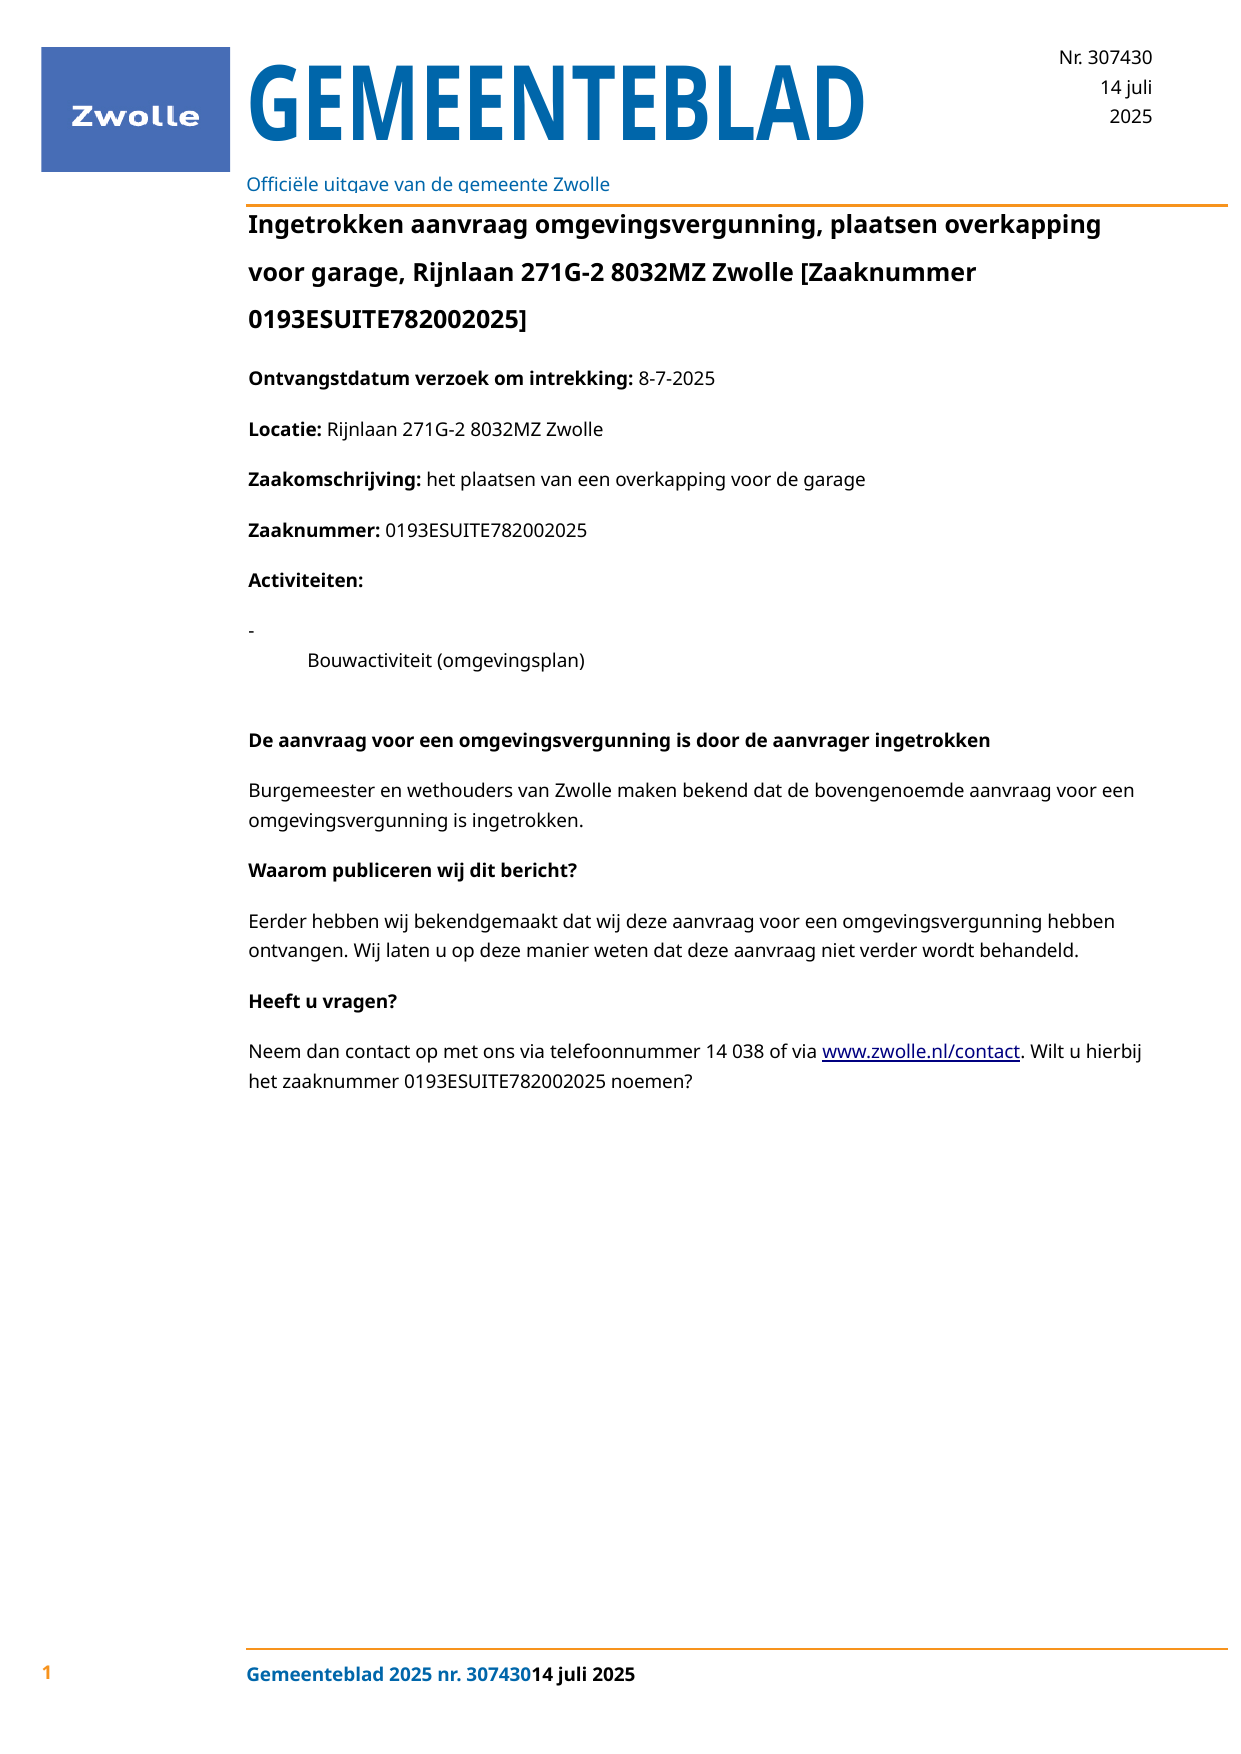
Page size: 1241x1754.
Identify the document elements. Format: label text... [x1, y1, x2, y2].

picture [41, 47, 231, 172]
text Eerder hebben wij bekendgemaakt dat wij deze aanvraag voor een omgevingsvergunning hebben ontvangen. Wij laten u op deze manier weten dat deze aanvraag niet verder wordt behandeld. [248, 908, 1152, 963]
text Neem dan contact op met ons via telefoonnummer 14 038 of via www.zwolle.nl/contact. Wilt u hierbij het zaaknummer 0193ESUITE782002025 noemen? [248, 1038, 1152, 1094]
text Heeft u vragen? [248, 988, 1152, 1014]
text Waarom publiceren wij dit bericht? [248, 858, 1152, 883]
text De aanvraag voor een omgevingsvergunning is door de aanvrager ingetrokken [248, 727, 1152, 753]
text Zaakomschrijving: het plaatsen van een overkapping voor de garage [248, 466, 1152, 492]
text Locatie: Rijnlaan 271G-2 8032MZ Zwolle [248, 416, 1152, 442]
text Activiteiten: [248, 567, 1152, 593]
list Bouwactiviteit (omgevingsplan) [248, 647, 1152, 673]
text Ontvangstdatum verzoek om intrekking: 8-7-2025 [248, 366, 1152, 391]
text Ingetrokken aanvraag omgevingsvergunning, plaatsen overkapping voor garage, Rijnlaan 271G-2 8032MZ Zwolle [Zaaknummer 0193ESUITE782002025] [248, 207, 1152, 336]
text Zaaknummer: 0193ESUITE782002025 [248, 517, 1152, 542]
text Burgemeester en wethouders van Zwolle maken bekend dat de bovengenoemde aanvraag voor een omgevingsvergunning is ingetrokken. [248, 778, 1152, 833]
